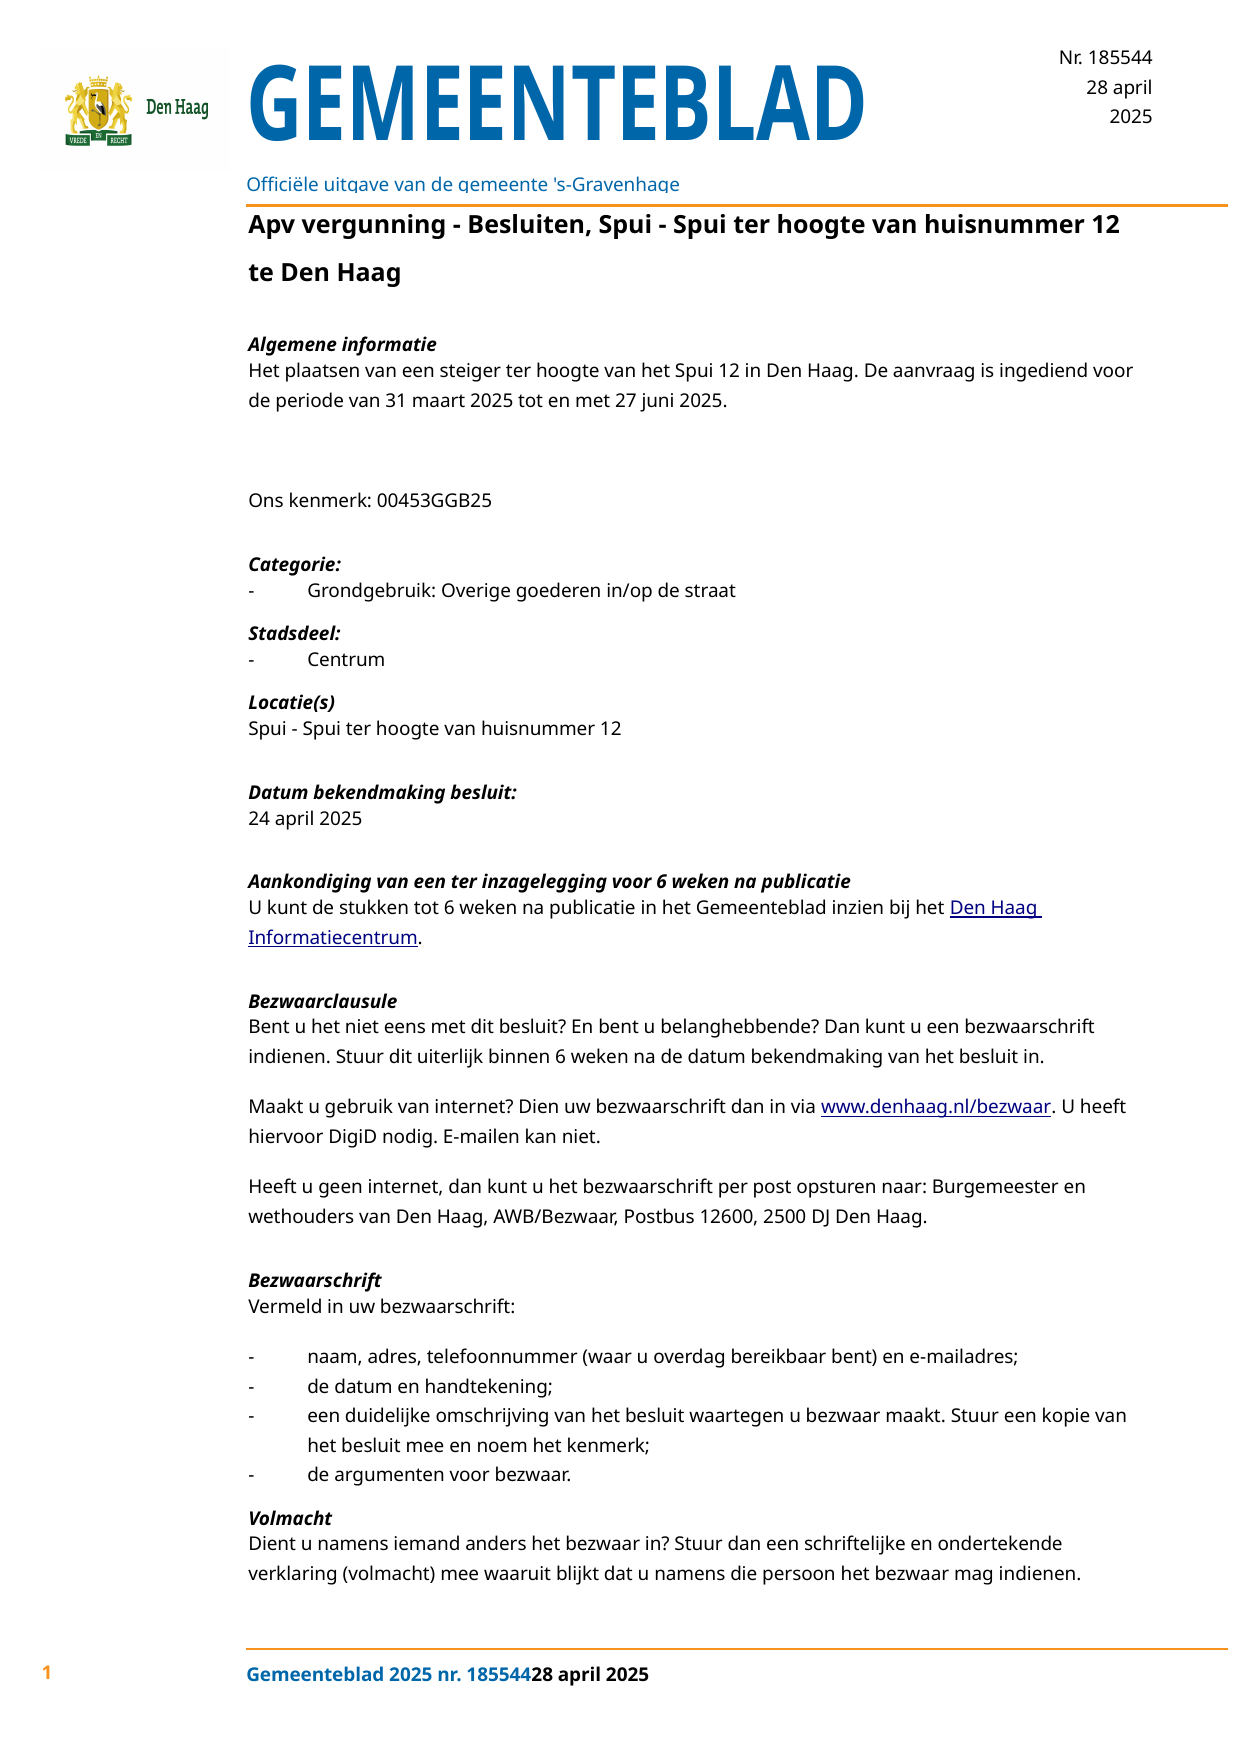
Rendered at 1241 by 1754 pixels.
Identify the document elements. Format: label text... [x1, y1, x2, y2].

text Dient u namens iemand anders het bezwaar in? Stuur dan een schriftelijke en ondertekende verklaring (volmacht) mee waaruit blijkt dat u namens die persoon het bezwaar mag indienen. [248, 1531, 1152, 1586]
text Maakt u gebruik van internet? Dien uw bezwaarschrift dan in via www.denhaag.nl/bezwaar. U heeft hiervoor DigiD nodig. E-mailen kan niet. [248, 1094, 1152, 1149]
text Bezwaarclausule [248, 988, 1152, 1014]
text Spui - Spui ter hoogte van huisnummer 12 [248, 715, 1152, 741]
text Bent u het niet eens met dit besluit? En bent u belanghebbende? Dan kunt u een bezwaarschrift indienen. Stuur dit uiterlijk binnen 6 weken na de datum bekendmaking van het besluit in. [248, 1014, 1152, 1069]
text 24 april 2025 [248, 805, 1152, 830]
text U kunt de stukken tot 6 weken na publicatie in het Gemeenteblad inzien bij het Den Haag Informatiecentrum. [248, 894, 1152, 950]
text Categorie: [248, 552, 1152, 577]
text Bezwaarschrift [248, 1267, 1152, 1293]
text Apv vergunning - Besluiten, Spui - Spui ter hoogte van huisnummer 12 te Den Haag [248, 207, 1152, 288]
text Stadsdeel: [248, 620, 1152, 646]
list naam, adres, telefoonnummer (waar u overdag bereikbaar bent) en e-mailadres; [248, 1343, 1152, 1369]
text Vermeld in uw bezwaarschrift: [248, 1293, 1152, 1319]
text Ons kenmerk: 00453GGB25 [248, 488, 1152, 513]
text Het plaatsen van een steiger ter hoogte van het Spui 12 in Den Haag. De aanvraag is ingediend voor de periode van 31 maart 2025 tot en met 27 juni 2025. [248, 357, 1152, 412]
list Grondgebruik: Overige goederen in/op de straat [248, 577, 1152, 603]
list Centrum [248, 646, 1152, 672]
text Aankondiging van een ter inzagelegging voor 6 weken na publicatie [248, 869, 1152, 894]
list een duidelijke omschrijving van het besluit waartegen u bezwaar maakt. Stuur een kopie van het besluit mee en noem het kenmerk; [248, 1402, 1152, 1458]
text Heeft u geen internet, dan kunt u het bezwaarschrift per post opsturen naar: Burgemeester en wethouders van Den Haag, AWB/Bezwaar, Postbus 12600, 2500 DJ Den Haag. [248, 1174, 1152, 1229]
text Locatie(s) [248, 689, 1152, 715]
text Volmacht [248, 1505, 1152, 1531]
text Datum bekendmaking besluit: [248, 779, 1152, 805]
list de argumenten voor bezwaar. [248, 1462, 1152, 1487]
list de datum en handtekening; [248, 1373, 1152, 1399]
picture [41, 47, 231, 172]
text Algemene informatie [248, 331, 1152, 357]
